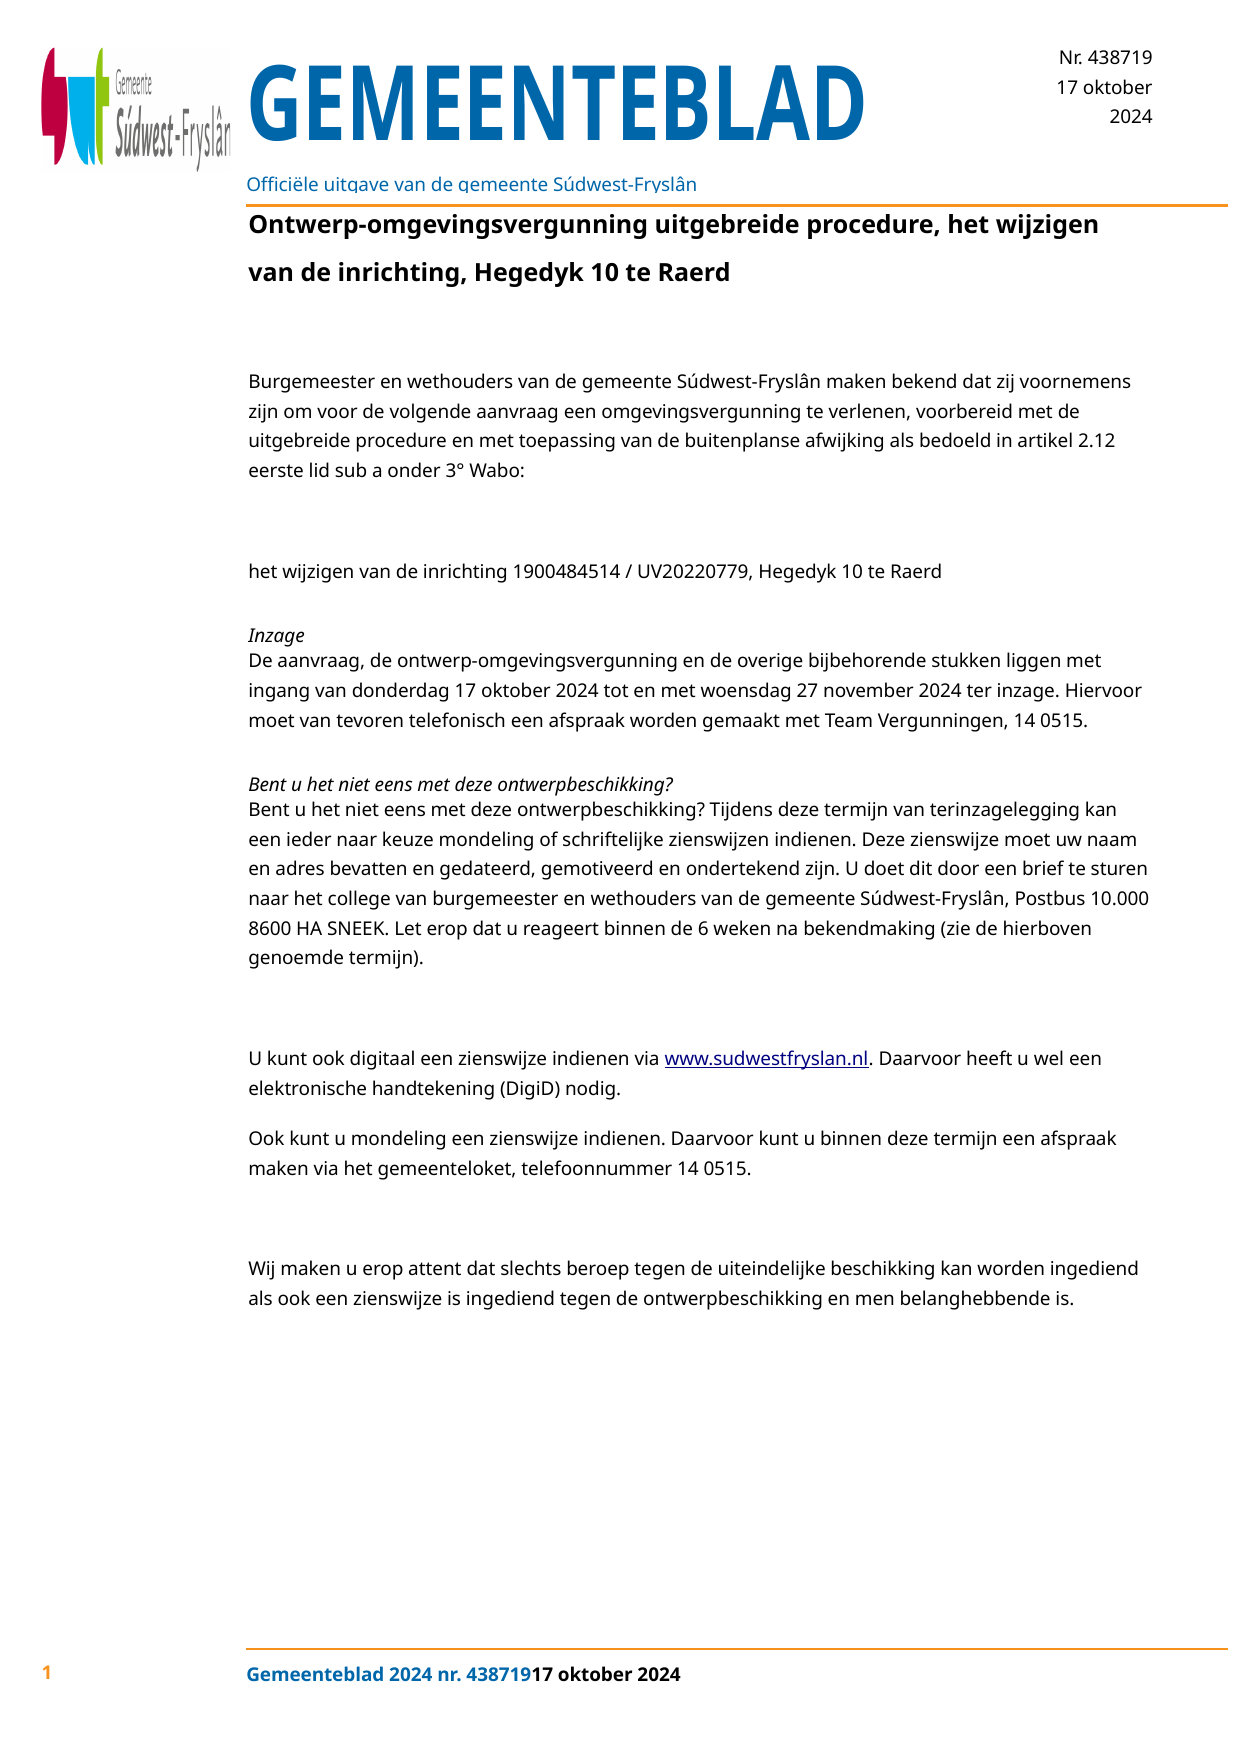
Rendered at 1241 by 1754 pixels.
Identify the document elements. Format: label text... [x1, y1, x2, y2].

text Wij maken u erop attent dat slechts beroep tegen de uiteindelijke beschikking kan worden ingediend als ook een zienswijze is ingediend tegen de ontwerpbeschikking en men belanghebbende is. [248, 1256, 1152, 1311]
text Burgemeester en wethouders van de gemeente Súdwest-Fryslân maken bekend dat zij voornemens zijn om voor de volgende aanvraag een omgevingsvergunning te verlenen, voorbereid met de uitgebreide procedure en met toepassing van de buitenplanse afwijking als bedoeld in artikel 2.12 eerste lid sub a onder 3° Wabo: [248, 368, 1152, 483]
text De aanvraag, de ontwerp-omgevingsvergunning en de overige bijbehorende stukken liggen met ingang van donderdag 17 oktober 2024 tot en met woensdag 27 november 2024 ter inzage. Hiervoor moet van tevoren telefonisch een afspraak worden gemaakt met Team Vergunningen, 14 0515. [248, 648, 1152, 732]
text U kunt ook digitaal een zienswijze indienen via www.sudwestfryslan.nl. Daarvoor heeft u wel een elektronische handtekening (DigiD) nodig. [248, 1045, 1152, 1101]
text Ook kunt u mondeling een zienswijze indienen. Daarvoor kunt u binnen deze termijn een afspraak maken via het gemeenteloket, telefoonnummer 14 0515. [248, 1125, 1152, 1181]
text Ontwerp-omgevingsvergunning uitgebreide procedure, het wijzigen van de inrichting, Hegedyk 10 te Raerd [248, 207, 1152, 288]
text Bent u het niet eens met deze ontwerpbeschikking? [248, 771, 1152, 796]
text het wijzigen van de inrichting 1900484514 / UV20220779, Hegedyk 10 te Raerd [248, 558, 1152, 584]
picture [41, 47, 231, 172]
text Inzage [248, 622, 1152, 648]
text Bent u het niet eens met deze ontwerpbeschikking? Tijdens deze termijn van terinzagelegging kan een ieder naar keuze mondeling of schriftelijke zienswijzen indienen. Deze zienswijze moet uw naam en adres bevatten en gedateerd, gemotiveerd en ondertekend zijn. U doet dit door een brief te sturen naar het college van burgemeester en wethouders van de gemeente Súdwest-Fryslân, Postbus 10.000 8600 HA SNEEK. Let erop dat u reageert binnen de 6 weken na bekendmaking (zie de hierboven genoemde termijn). [248, 796, 1152, 970]
